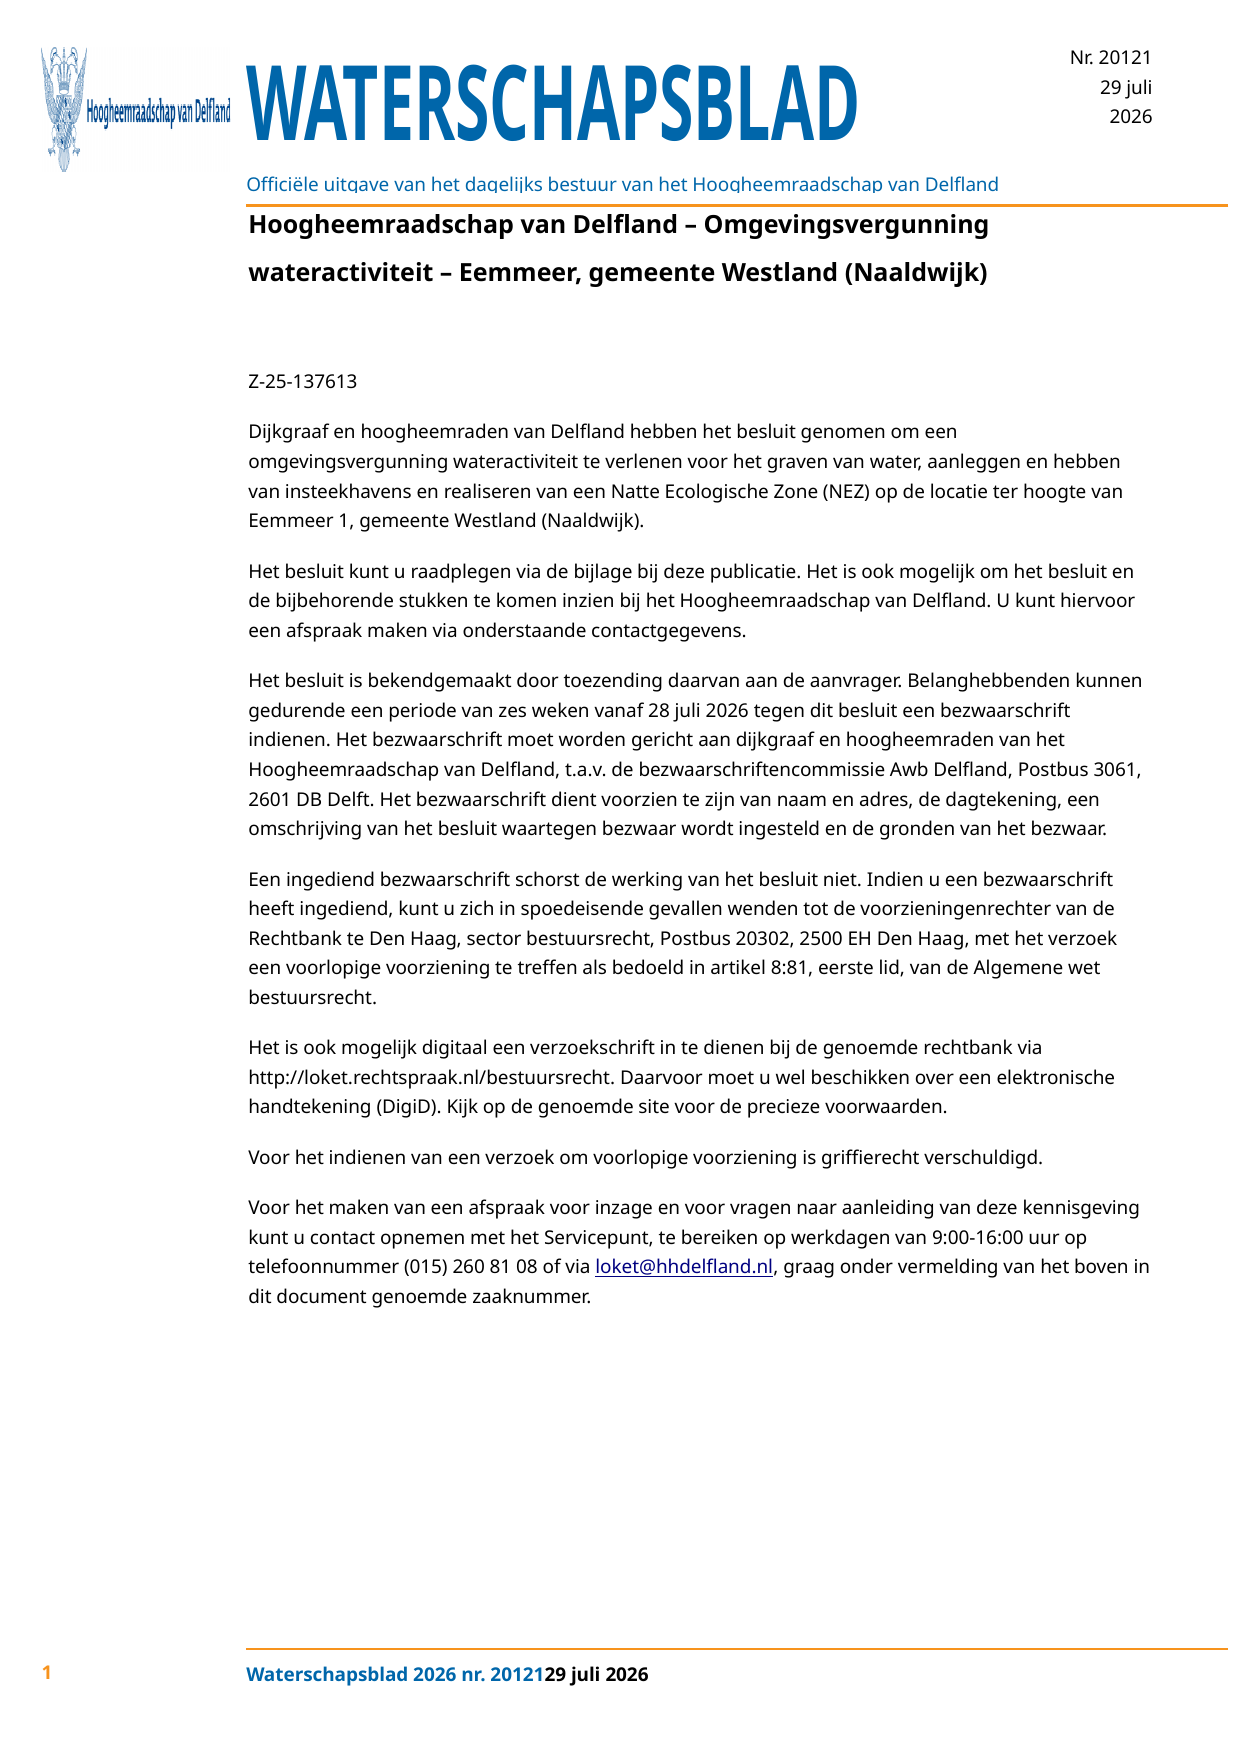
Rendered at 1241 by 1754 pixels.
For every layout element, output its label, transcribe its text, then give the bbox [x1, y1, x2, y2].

text Het is ook mogelijk digitaal een verzoekschrift in te dienen bij de genoemde rechtbank via http://loket.rechtspraak.nl/bestuursrecht. Daarvoor moet u wel beschikken over een elektronische handtekening (DigiD). Kijk op de genoemde site voor de precieze voorwaarden. [248, 1034, 1152, 1119]
text Een ingediend bezwaarschrift schorst de werking van het besluit niet. Indien u een bezwaarschrift heeft ingediend, kunt u zich in spoedeisende gevallen wenden tot de voorzieningenrechter van de Rechtbank te Den Haag, sector bestuursrecht, Postbus 20302, 2500 EH Den Haag, met het verzoek een voorlopige voorziening te treffen als bedoeld in artikel 8:81, eerste lid, van de Algemene wet bestuursrecht. [248, 866, 1152, 1010]
text Het besluit kunt u raadplegen via de bijlage bij deze publicatie. Het is ook mogelijk om het besluit en de bijbehorende stukken te komen inzien bij het Hoogheemraadschap van Delfland. U kunt hiervoor een afspraak maken via onderstaande contactgegevens. [248, 558, 1152, 643]
picture [41, 47, 231, 172]
text Het besluit is bekendgemaakt door toezending daarvan aan de aanvrager. Belanghebbenden kunnen gedurende een periode van zes weken vanaf 28 juli 2026 tegen dit besluit een bezwaarschrift indienen. Het bezwaarschrift moet worden gericht aan dijkgraaf en hoogheemraden van het Hoogheemraadschap van Delfland, t.a.v. de bezwaarschriftencommissie Awb Delfland, Postbus 3061, 2601 DB Delft. Het bezwaarschrift dient voorzien te zijn van naam en adres, de dagtekening, een omschrijving van het besluit waartegen bezwaar wordt ingesteld en de gronden van het bezwaar. [248, 667, 1152, 841]
text Dijkgraaf en hoogheemraden van Delfland hebben het besluit genomen om een omgevingsvergunning wateractiviteit te verlenen voor het graven van water, aanleggen en hebben van insteekhavens en realiseren van een Natte Ecologische Zone (NEZ) op de locatie ter hoogte van Eemmeer 1, gemeente Westland (Naaldwijk). [248, 419, 1152, 533]
text Voor het indienen van een verzoek om voorlopige voorziening is griffierecht verschuldigd. [248, 1144, 1152, 1170]
text Voor het maken van een afspraak voor inzage en voor vragen naar aanleiding van deze kennisgeving kunt u contact opnemen met het Servicepunt, te bereiken op werkdagen van 9:00-16:00 uur op telefoonnummer (015) 260 81 08 of via loket@hhdelfland.nl, graag onder vermelding van het boven in dit document genoemde zaaknummer. [248, 1194, 1152, 1309]
text Hoogheemraadschap van Delfland – Omgevingsvergunning wateractiviteit – Eemmeer, gemeente Westland (Naaldwijk) [248, 207, 1152, 288]
text Z-25-137613 [248, 368, 1152, 394]
